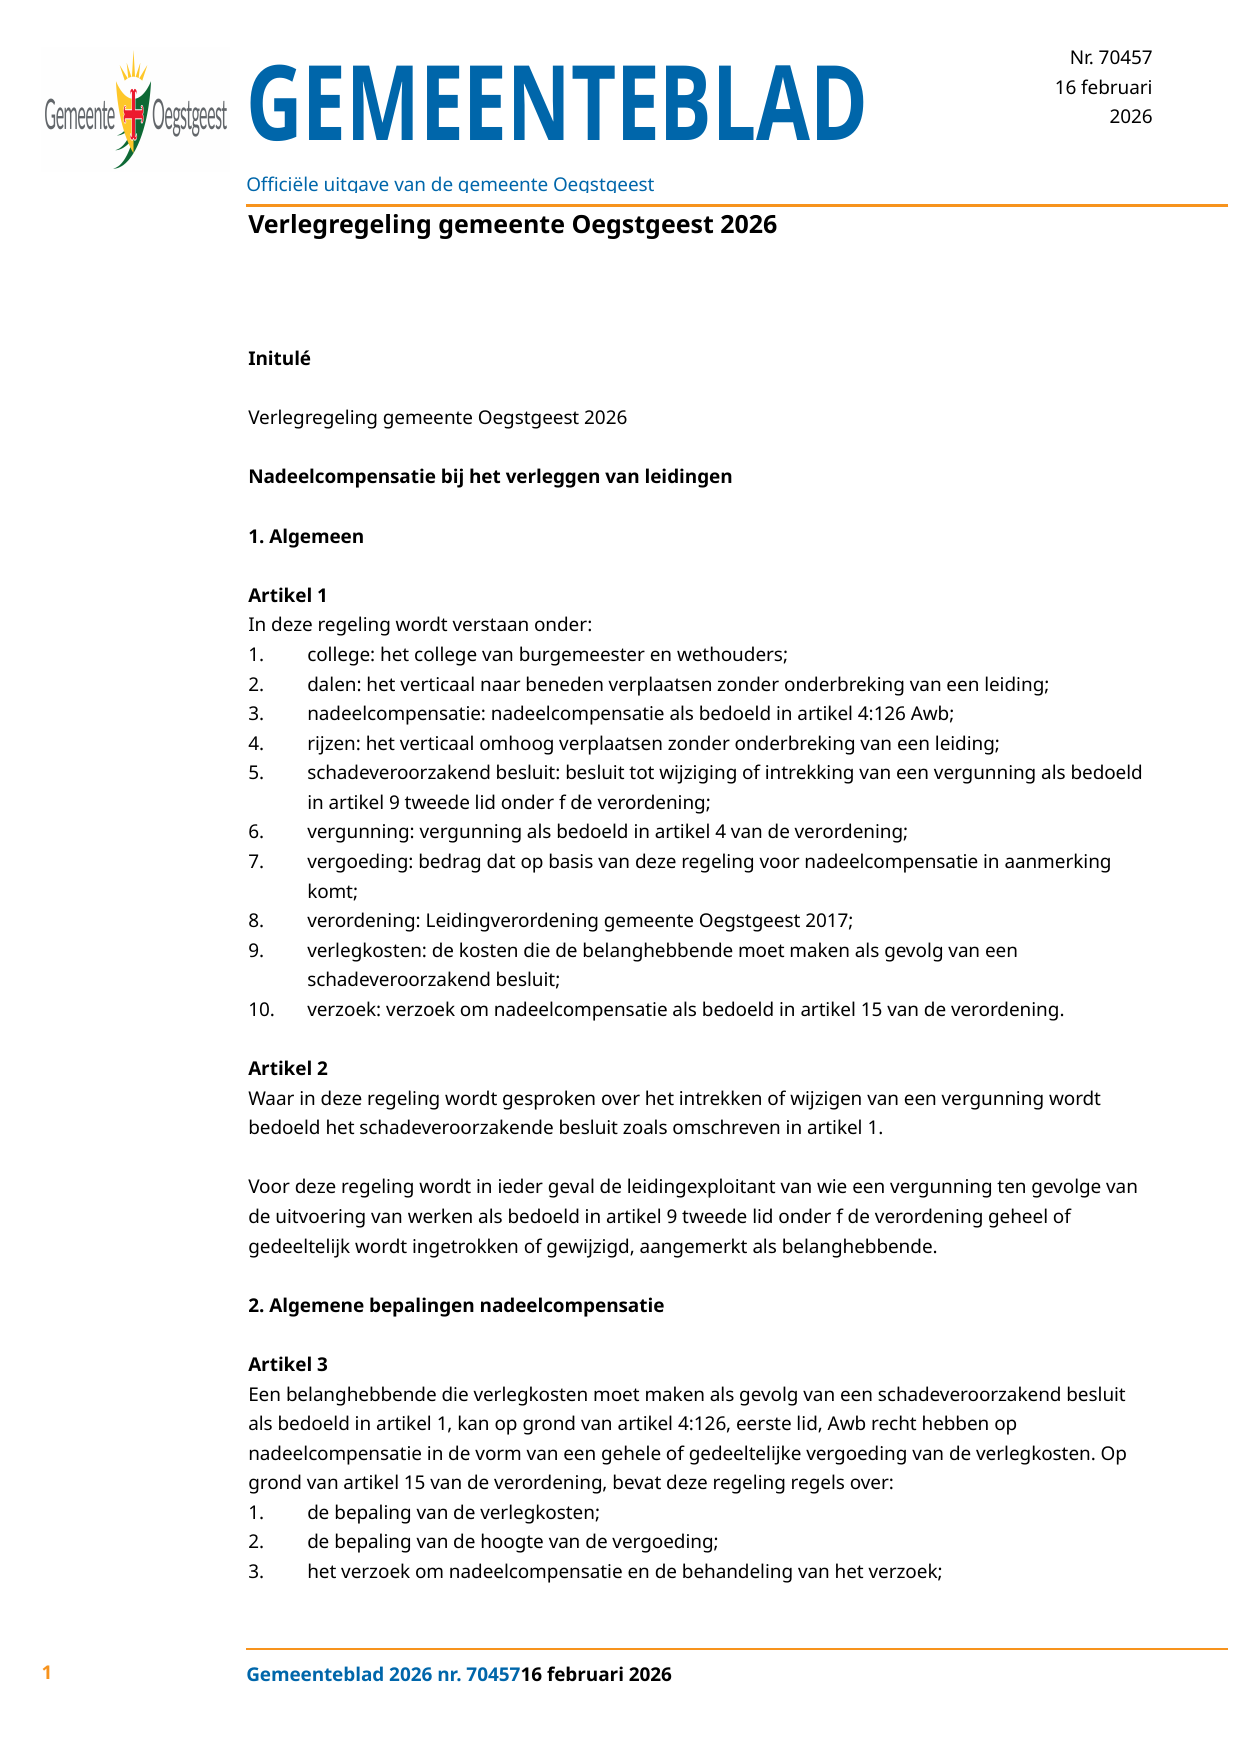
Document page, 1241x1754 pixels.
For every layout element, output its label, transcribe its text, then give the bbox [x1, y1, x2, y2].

text 2. Algemene bepalingen nadeelcompensatie [248, 1292, 1152, 1318]
list het verzoek om nadeelcompensatie en de behandeling van het verzoek; [248, 1558, 1152, 1584]
list college: het college van burgemeester en wethouders; [248, 641, 1152, 667]
list verzoek: verzoek om nadeelcompensatie als bedoeld in artikel 15 van de verordening. [248, 996, 1152, 1022]
text Verlegregeling gemeente Oegstgeest 2026 [248, 207, 1152, 241]
text Artikel 1 [248, 582, 1152, 608]
text Initulé [248, 345, 1152, 371]
text Een belanghebbende die verlegkosten moet maken als gevolg van een schadeveroorzakend besluit als bedoeld in artikel 1, kan op grond van artikel 4:126, eerste lid, Awb recht hebben op nadeelcompensatie in de vorm van een gehele of gedeeltelijke vergoeding van de verlegkosten. Op grond van artikel 15 van de verordening, bevat deze regeling regels over: [248, 1381, 1152, 1495]
picture [41, 47, 231, 172]
list vergoeding: bedrag dat op basis van deze regeling voor nadeelcompensatie in aanmerking komt; [248, 848, 1152, 903]
text Verlegregeling gemeente Oegstgeest 2026 [248, 404, 1152, 430]
text Voor deze regeling wordt in ieder geval de leidingexploitant van wie een vergunning ten gevolge van de uitvoering van werken als bedoeld in artikel 9 tweede lid onder f de verordening geheel of gedeeltelijk wordt ingetrokken of gewijzigd, aangemerkt als belanghebbende. [248, 1174, 1152, 1258]
text Nadeelcompensatie bij het verleggen van leidingen [248, 464, 1152, 489]
text Artikel 2 [248, 1055, 1152, 1081]
list de bepaling van de verlegkosten; [248, 1499, 1152, 1525]
text In deze regeling wordt verstaan onder: [248, 612, 1152, 637]
text Waar in deze regeling wordt gesproken over het intrekken of wijzigen van een vergunning wordt bedoeld het schadeveroorzakende besluit zoals omschreven in artikel 1. [248, 1085, 1152, 1140]
list verordening: Leidingverordening gemeente Oegstgeest 2017; [248, 907, 1152, 933]
list verlegkosten: de kosten die de belanghebbende moet maken als gevolg van een schadeveroorzakend besluit; [248, 937, 1152, 992]
list schadeveroorzakend besluit: besluit tot wijziging of intrekking van een vergunning als bedoeld in artikel 9 tweede lid onder f de verordening; [248, 759, 1152, 815]
text Artikel 3 [248, 1351, 1152, 1377]
list de bepaling van de hoogte van de vergoeding; [248, 1529, 1152, 1554]
list vergunning: vergunning als bedoeld in artikel 4 van de verordening; [248, 819, 1152, 844]
list dalen: het verticaal naar beneden verplaatsen zonder onderbreking van een leiding; [248, 671, 1152, 696]
list nadeelcompensatie: nadeelcompensatie als bedoeld in artikel 4:126 Awb; [248, 700, 1152, 726]
list rijzen: het verticaal omhoog verplaatsen zonder onderbreking van een leiding; [248, 730, 1152, 756]
text 1. Algemeen [248, 523, 1152, 548]
